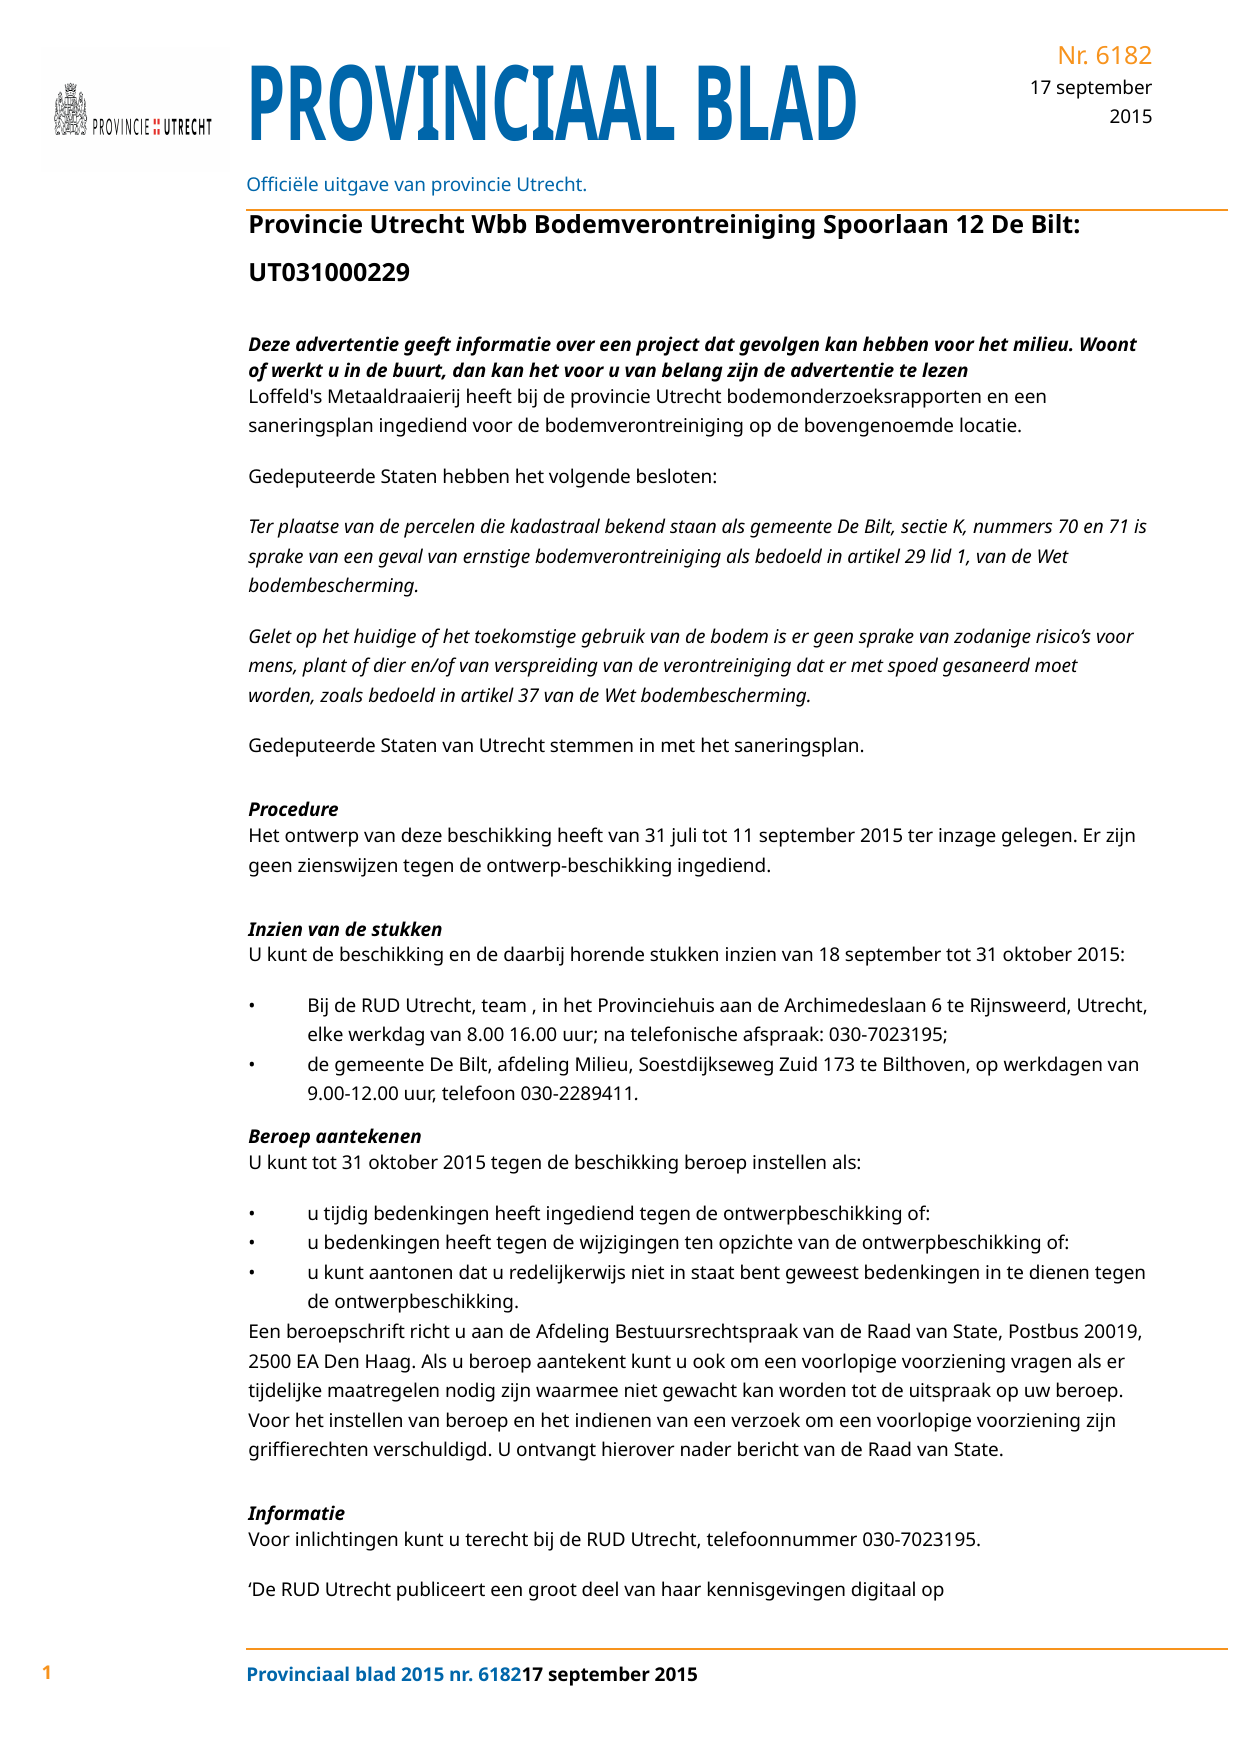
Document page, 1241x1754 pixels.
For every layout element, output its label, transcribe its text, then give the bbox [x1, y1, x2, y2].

list u bedenkingen heeft tegen de wijzigingen ten opzichte van de ontwerpbeschikking of: [248, 1229, 1152, 1255]
text Beroep aantekenen [248, 1124, 1152, 1149]
text Loffeld's Metaaldraaierij heeft bij de provincie Utrecht bodemonderzoeksrapporten en een saneringsplan ingediend voor de bodemverontreiniging op de bovengenoemde locatie. [248, 383, 1152, 438]
text U kunt de beschikking en de daarbij horende stukken inzien van 18 september tot 31 oktober 2015: [248, 941, 1152, 967]
text Inzien van de stukken [248, 916, 1152, 941]
text Voor inlichtingen kunt u terecht bij de RUD Utrecht, telefoonnummer 030-7023195. [248, 1526, 1152, 1552]
text Procedure [248, 796, 1152, 822]
picture [41, 47, 231, 172]
text Informatie [248, 1501, 1152, 1526]
text Deze advertentie geeft informatie over een project dat gevolgen kan hebben voor het milieu. Woont of werkt u in de buurt, dan kan het voor u van belang zijn de advertentie te lezen [248, 331, 1152, 383]
list u tijdig bedenkingen heeft ingediend tegen de ontwerpbeschikking of: [248, 1200, 1152, 1226]
list de gemeente De Bilt, afdeling Milieu, Soestdijkseweg Zuid 173 te Bilthoven, op werkdagen van 9.00-12.00 uur, telefoon 030-2289411. [248, 1051, 1152, 1106]
text ‘De RUD Utrecht publiceert een groot deel van haar kennisgevingen digitaal op [248, 1577, 1152, 1602]
text U kunt tot 31 oktober 2015 tegen de beschikking beroep instellen als: [248, 1149, 1152, 1175]
text Provincie Utrecht Wbb Bodemverontreiniging Spoorlaan 12 De Bilt: UT031000229 [248, 211, 1152, 288]
list u kunt aantonen dat u redelijkerwijs niet in staat bent geweest bedenkingen in te dienen tegen de ontwerpbeschikking. [248, 1259, 1152, 1314]
text Gelet op het huidige of het toekomstige gebruik van de bodem is er geen sprake van zodanige risico’s voor mens, plant of dier en/of van verspreiding van de verontreiniging dat er met spoed gesaneerd moet worden, zoals bedoeld in artikel 37 van de Wet bodembescherming. [248, 623, 1152, 708]
text Een beroepschrift richt u aan de Afdeling Bestuursrechtspraak van de Raad van State, Postbus 20019, 2500 EA Den Haag. Als u beroep aantekent kunt u ook om een voorlopige voorziening vragen als er tijdelijke maatregelen nodig zijn waarmee niet gewacht kan worden tot de uitspraak op uw beroep. Voor het instellen van beroep en het indienen van een verzoek om een voorlopige voorziening zijn griffierechten verschuldigd. U ontvangt hierover nader bericht van de Raad van State. [248, 1318, 1152, 1462]
text Ter plaatse van de percelen die kadastraal bekend staan als gemeente De Bilt, sectie K, nummers 70 en 71 is sprake van een geval van ernstige bodemverontreiniging als bedoeld in artikel 29 lid 1, van de Wet bodembescherming. [248, 513, 1152, 598]
list Bij de RUD Utrecht, team , in het Provinciehuis aan de Archimedeslaan 6 te Rijnsweerd, Utrecht, elke werkdag van 8.00 16.00 uur; na telefonische afspraak: 030-7023195; [248, 992, 1152, 1047]
text Gedeputeerde Staten van Utrecht stemmen in met het saneringsplan. [248, 732, 1152, 758]
text Het ontwerp van deze beschikking heeft van 31 juli tot 11 september 2015 ter inzage gelegen. Er zijn geen zienswijzen tegen de ontwerp-beschikking ingediend. [248, 822, 1152, 877]
text Gedeputeerde Staten hebben het volgende besloten: [248, 463, 1152, 489]
